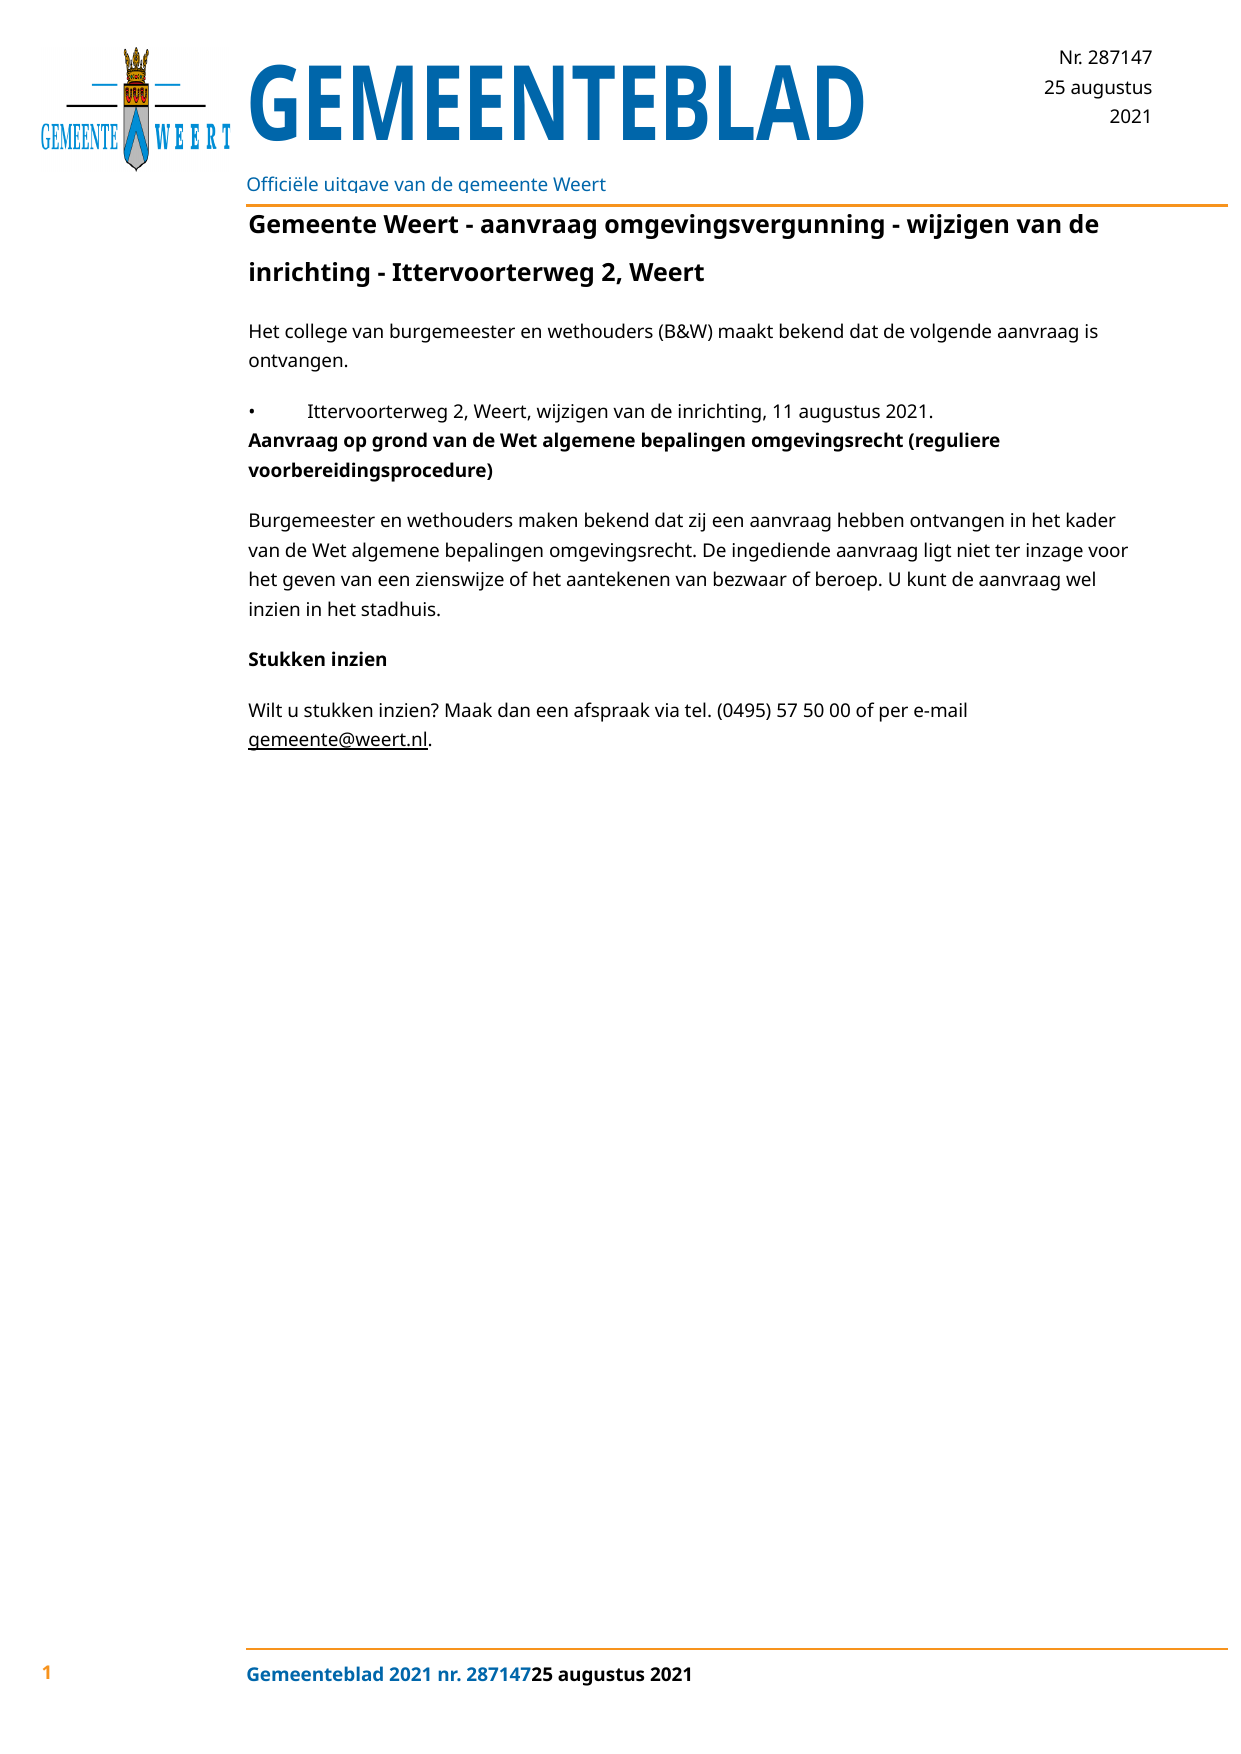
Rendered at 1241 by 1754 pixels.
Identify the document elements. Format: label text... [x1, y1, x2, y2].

text Het college van burgemeester en wethouders (B&W) maakt bekend dat de volgende aanvraag is ontvangen. [248, 318, 1152, 373]
list Ittervoorterweg 2, Weert, wijzigen van de inrichting, 11 augustus 2021. [248, 398, 1152, 424]
text Aanvraag op grond van de Wet algemene bepalingen omgevingsrecht (reguliere voorbereidingsprocedure) [248, 427, 1152, 483]
text Burgemeester en wethouders maken bekend dat zij een aanvraag hebben ontvangen in het kader van de Wet algemene bepalingen omgevingsrecht. De ingediende aanvraag ligt niet ter inzage voor het geven van een zienswijze of het aantekenen van bezwaar of beroep. U kunt de aanvraag wel inzien in het stadhuis. [248, 507, 1152, 622]
text Gemeente Weert - aanvraag omgevingsvergunning - wijzigen van de inrichting - Ittervoorterweg 2, Weert [248, 207, 1152, 288]
picture [41, 47, 231, 172]
text Wilt u stukken inzien? Maak dan een afspraak via tel. (0495) 57 50 00 of per e-mail gemeente@weert.nl. [248, 697, 1152, 752]
text Stukken inzien [248, 647, 1152, 672]
